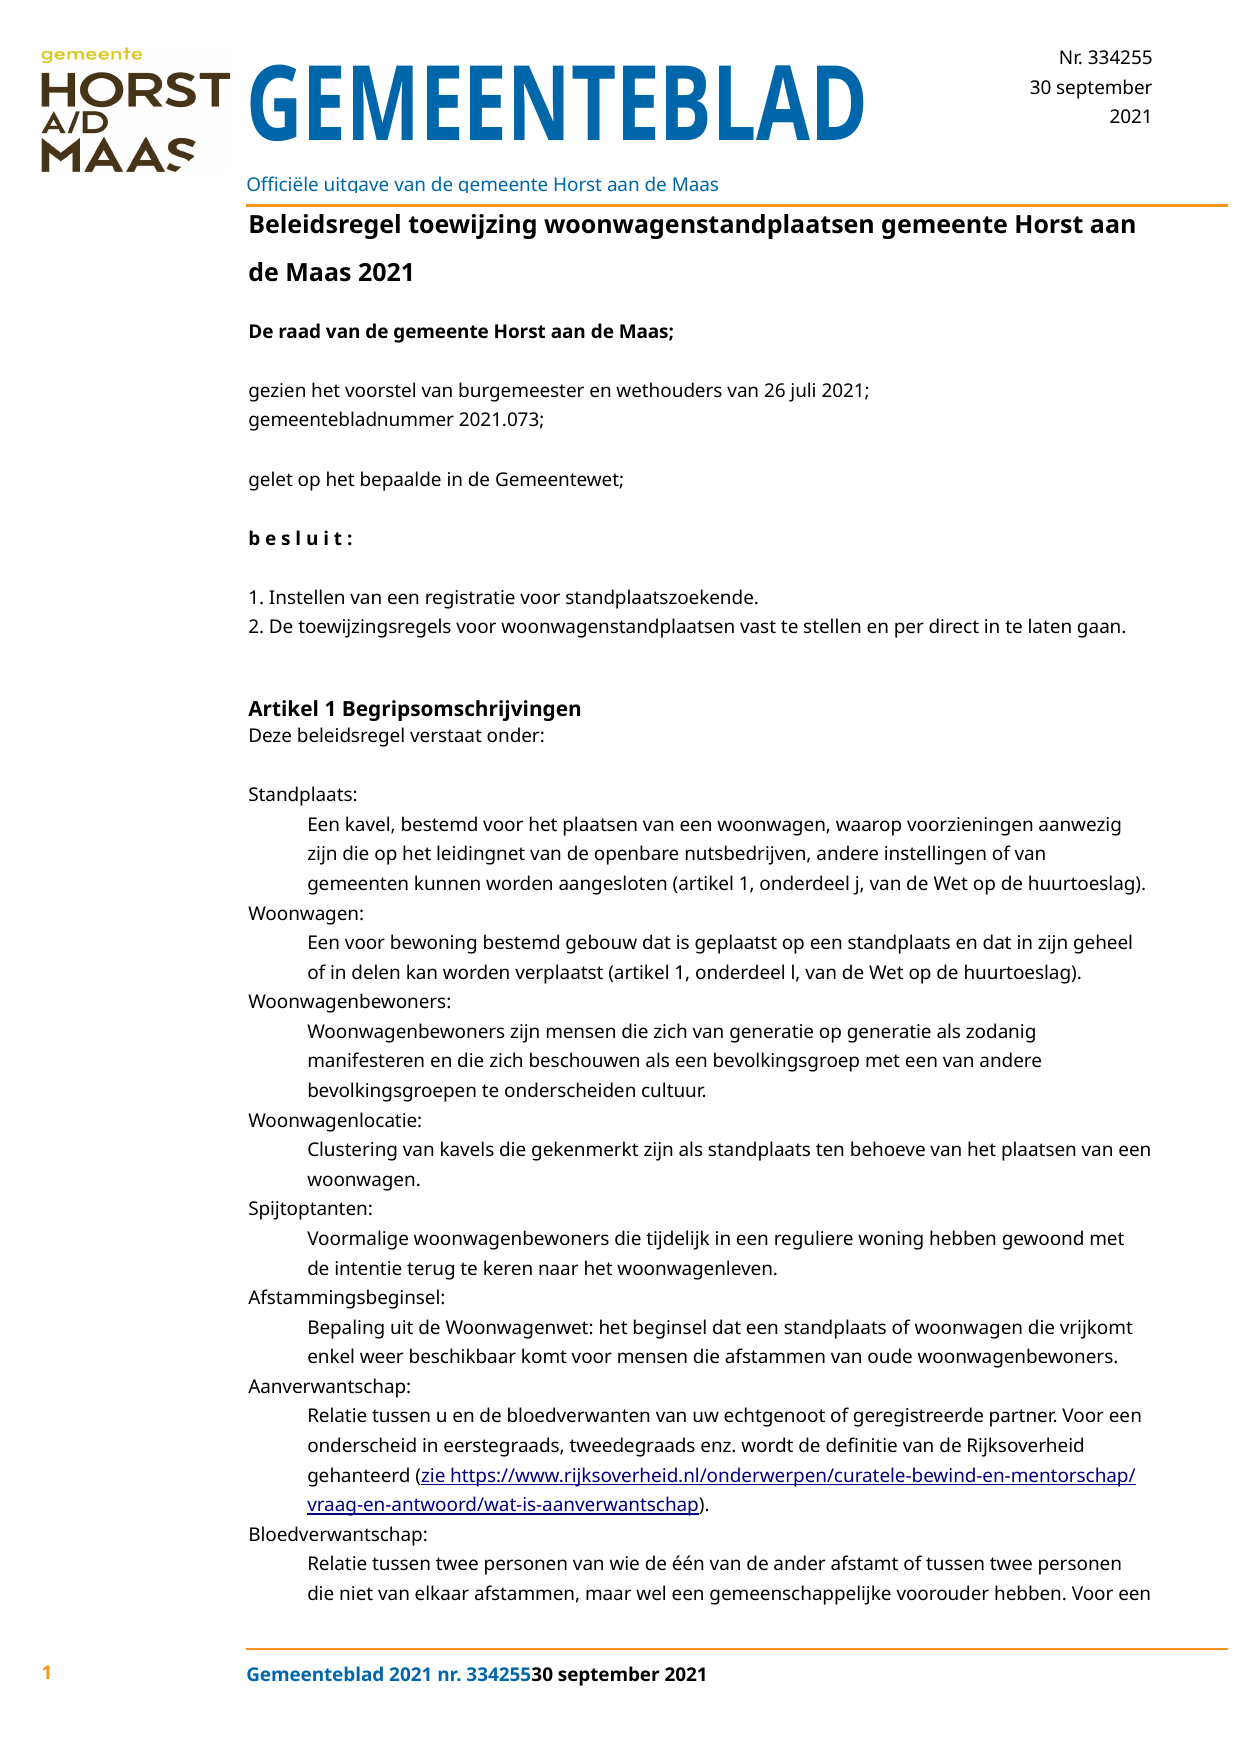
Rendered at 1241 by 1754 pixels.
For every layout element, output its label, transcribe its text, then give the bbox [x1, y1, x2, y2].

list Relatie tussen twee personen van wie de één van de ander afstamt of tussen twee personen die niet van elkaar afstammen, maar wel een gemeenschappelijke voorouder hebben. Voor een [248, 1551, 1152, 1606]
list Relatie tussen u en de bloedverwanten van uw echtgenoot of geregistreerde partner. Voor een onderscheid in eerstegraads, tweedegraads enz. wordt de definitie van de Rijksoverheid gehanteerd (zie https://www.rijksoverheid.nl/onderwerpen/curatele-bewind-en-mentorschap/vraag-en-antwoord/wat-is-aanverwantschap). [248, 1403, 1152, 1517]
text gemeentebladnummer 2021.073; [248, 407, 1152, 432]
text b e s l u i t : [248, 525, 1152, 551]
text Bloedverwantschap: [248, 1521, 1152, 1547]
picture [41, 47, 231, 172]
list Bepaling uit de Woonwagenwet: het beginsel dat een standplaats of woonwagen die vrijkomt enkel weer beschikbaar komt voor mensen die afstammen van oude woonwagenbewoners. [248, 1314, 1152, 1369]
list Clustering van kavels die gekenmerkt zijn als standplaats ten behoeve van het plaatsen van een woonwagen. [248, 1136, 1152, 1192]
list Een voor bewoning bestemd gebouw dat is geplaatst op een standplaats en dat in zijn geheel of in delen kan worden verplaatst (artikel 1, onderdeel l, van de Wet op de huurtoeslag). [248, 929, 1152, 984]
text Woonwagenlocatie: [248, 1107, 1152, 1132]
text gelet op het bepaalde in de Gemeentewet; [248, 466, 1152, 492]
text De raad van de gemeente Horst aan de Maas; [248, 318, 1152, 344]
text Woonwagenbewoners: [248, 988, 1152, 1014]
list Woonwagenbewoners zijn mensen die zich van generatie op generatie als zodanig manifesteren en die zich beschouwen als een bevolkingsgroep met een van andere bevolkingsgroepen te onderscheiden cultuur. [248, 1018, 1152, 1103]
text Woonwagen: [248, 900, 1152, 925]
text 1. Instellen van een registratie voor standplaatszoekende. [248, 584, 1152, 610]
text Aanverwantschap: [248, 1373, 1152, 1399]
list Voormalige woonwagenbewoners die tijdelijk in een reguliere woning hebben gewoond met de intentie terug te keren naar het woonwagenleven. [248, 1225, 1152, 1280]
text Beleidsregel toewijzing woonwagenstandplaatsen gemeente Horst aan de Maas 2021 [248, 207, 1152, 288]
text Artikel 1 Begripsomschrijvingen [248, 694, 1152, 722]
text Spijtoptanten: [248, 1196, 1152, 1221]
list Een kavel, bestemd voor het plaatsen van een woonwagen, waarop voorzieningen aanwezig zijn die op het leidingnet van de openbare nutsbedrijven, andere instellingen of van gemeenten kunnen worden aangesloten (artikel 1, onderdeel j, van de Wet op de huurtoeslag). [248, 811, 1152, 896]
text gezien het voorstel van burgemeester en wethouders van 26 juli 2021; [248, 377, 1152, 403]
text Afstammingsbeginsel: [248, 1284, 1152, 1310]
text 2. De toewijzingsregels voor woonwagenstandplaatsen vast te stellen en per direct in te laten gaan. [248, 614, 1152, 639]
text Deze beleidsregel verstaat onder: [248, 722, 1152, 748]
text Standplaats: [248, 781, 1152, 807]
